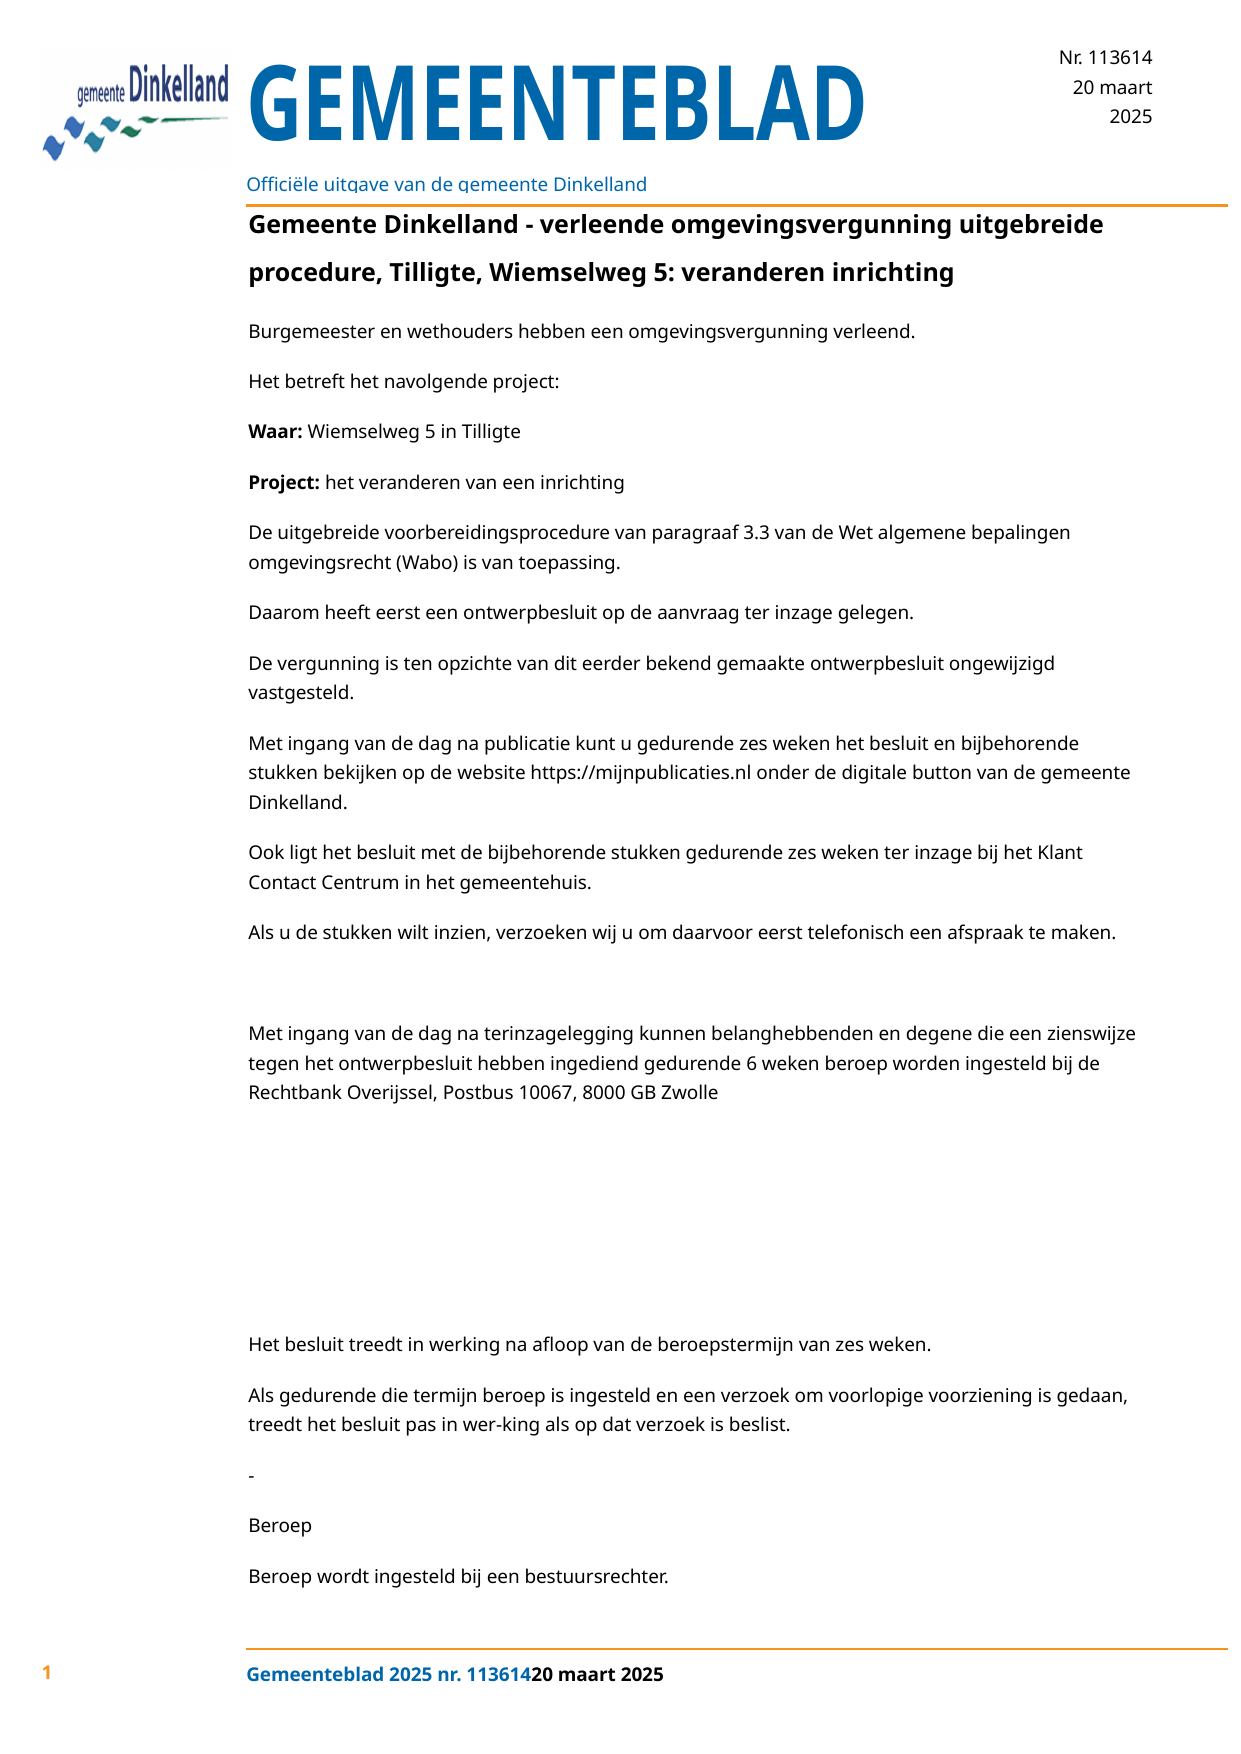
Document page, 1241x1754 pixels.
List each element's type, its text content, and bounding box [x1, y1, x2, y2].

text Ook ligt het besluit met de bijbehorende stukken gedurende zes weken ter inzage bij het Klant Contact Centrum in het gemeentehuis. [248, 839, 1152, 895]
text Burgemeester en wethouders hebben een omgevingsvergunning verleend. [248, 318, 1152, 344]
text - [248, 1462, 1152, 1488]
text De vergunning is ten opzichte van dit eerder bekend gemaakte ontwerpbesluit ongewijzigd vastgesteld. [248, 650, 1152, 705]
text Beroep wordt ingesteld bij een bestuursrechter. [248, 1563, 1152, 1589]
text Met ingang van de dag na publicatie kunt u gedurende zes weken het besluit en bijbehorende stukken bekijken op de website https://mijnpublicaties.nl onder de digitale button van de gemeente Dinkelland. [248, 730, 1152, 815]
text Project: het veranderen van een inrichting [248, 469, 1152, 495]
picture [41, 47, 231, 172]
text Met ingang van de dag na terinzagelegging kunnen belanghebbenden en degene die een zienswijze tegen het ontwerpbesluit hebben ingediend gedurende 6 weken beroep worden ingesteld bij de Rechtbank Overijssel, Postbus 10067, 8000 GB Zwolle [248, 1020, 1152, 1105]
text Als u de stukken wilt inzien, verzoeken wij u om daarvoor eerst telefonisch een afspraak te maken. [248, 919, 1152, 945]
text Gemeente Dinkelland - verleende omgevingsvergunning uitgebreide procedure, Tilligte, Wiemselweg 5: veranderen inrichting [248, 207, 1152, 288]
text Als gedurende die termijn beroep is ingesteld en een verzoek om voorlopige voorziening is gedaan, treedt het besluit pas in wer-king als op dat verzoek is beslist. [248, 1382, 1152, 1437]
text Beroep [248, 1512, 1152, 1538]
text Waar: Wiemselweg 5 in Tilligte [248, 419, 1152, 444]
text Het besluit treedt in werking na afloop van de beroepstermijn van zes weken. [248, 1332, 1152, 1357]
text Daarom heeft eerst een ontwerpbesluit op de aanvraag ter inzage gelegen. [248, 599, 1152, 625]
text Het betreft het navolgende project: [248, 368, 1152, 394]
text De uitgebreide voorbereidingsprocedure van paragraaf 3.3 van de Wet algemene bepalingen omgevingsrecht (Wabo) is van toepassing. [248, 519, 1152, 575]
